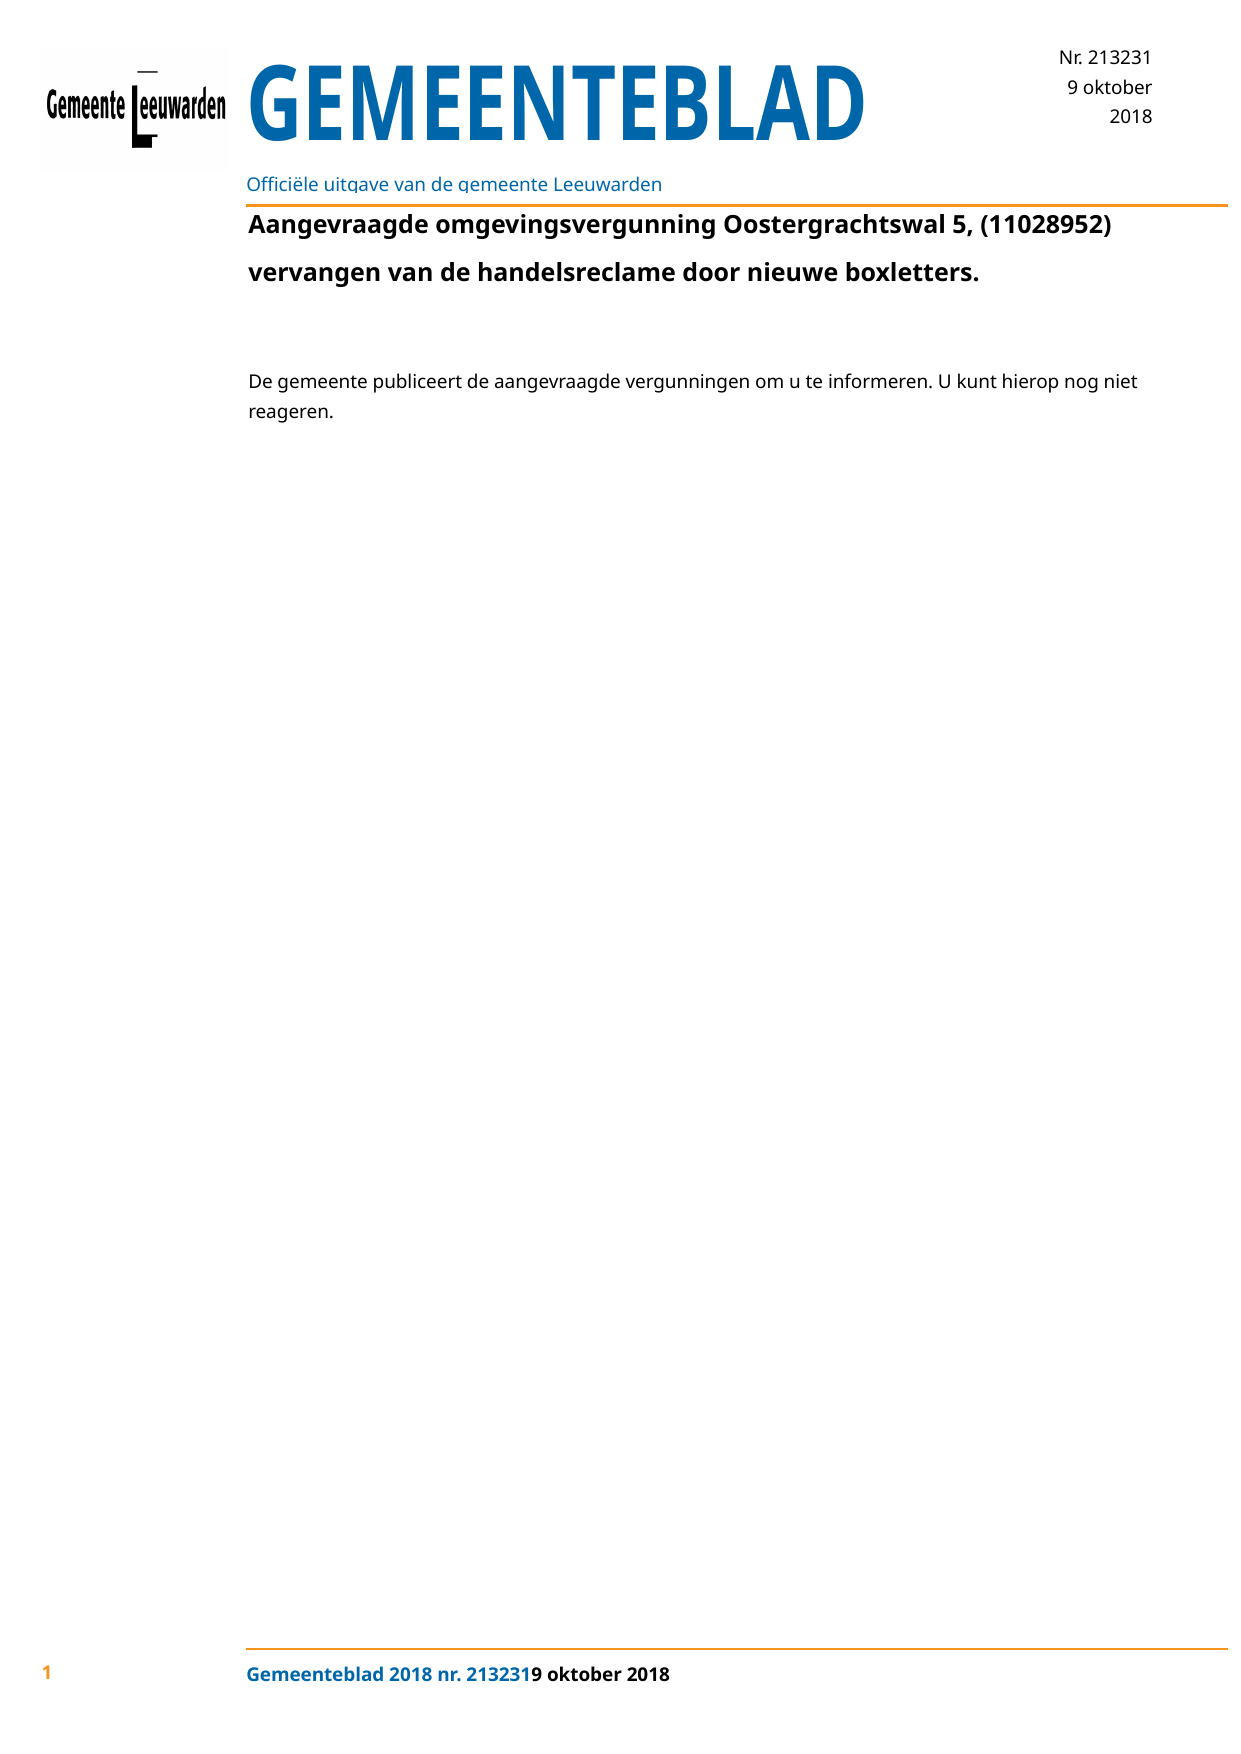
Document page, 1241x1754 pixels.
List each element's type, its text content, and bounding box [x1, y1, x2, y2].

text Aangevraagde omgevingsvergunning Oostergrachtswal 5, (11028952) vervangen van de handelsreclame door nieuwe boxletters. [248, 207, 1152, 288]
picture [41, 47, 231, 172]
text De gemeente publiceert de aangevraagde vergunningen om u te informeren. U kunt hierop nog niet reageren. [248, 368, 1152, 424]
